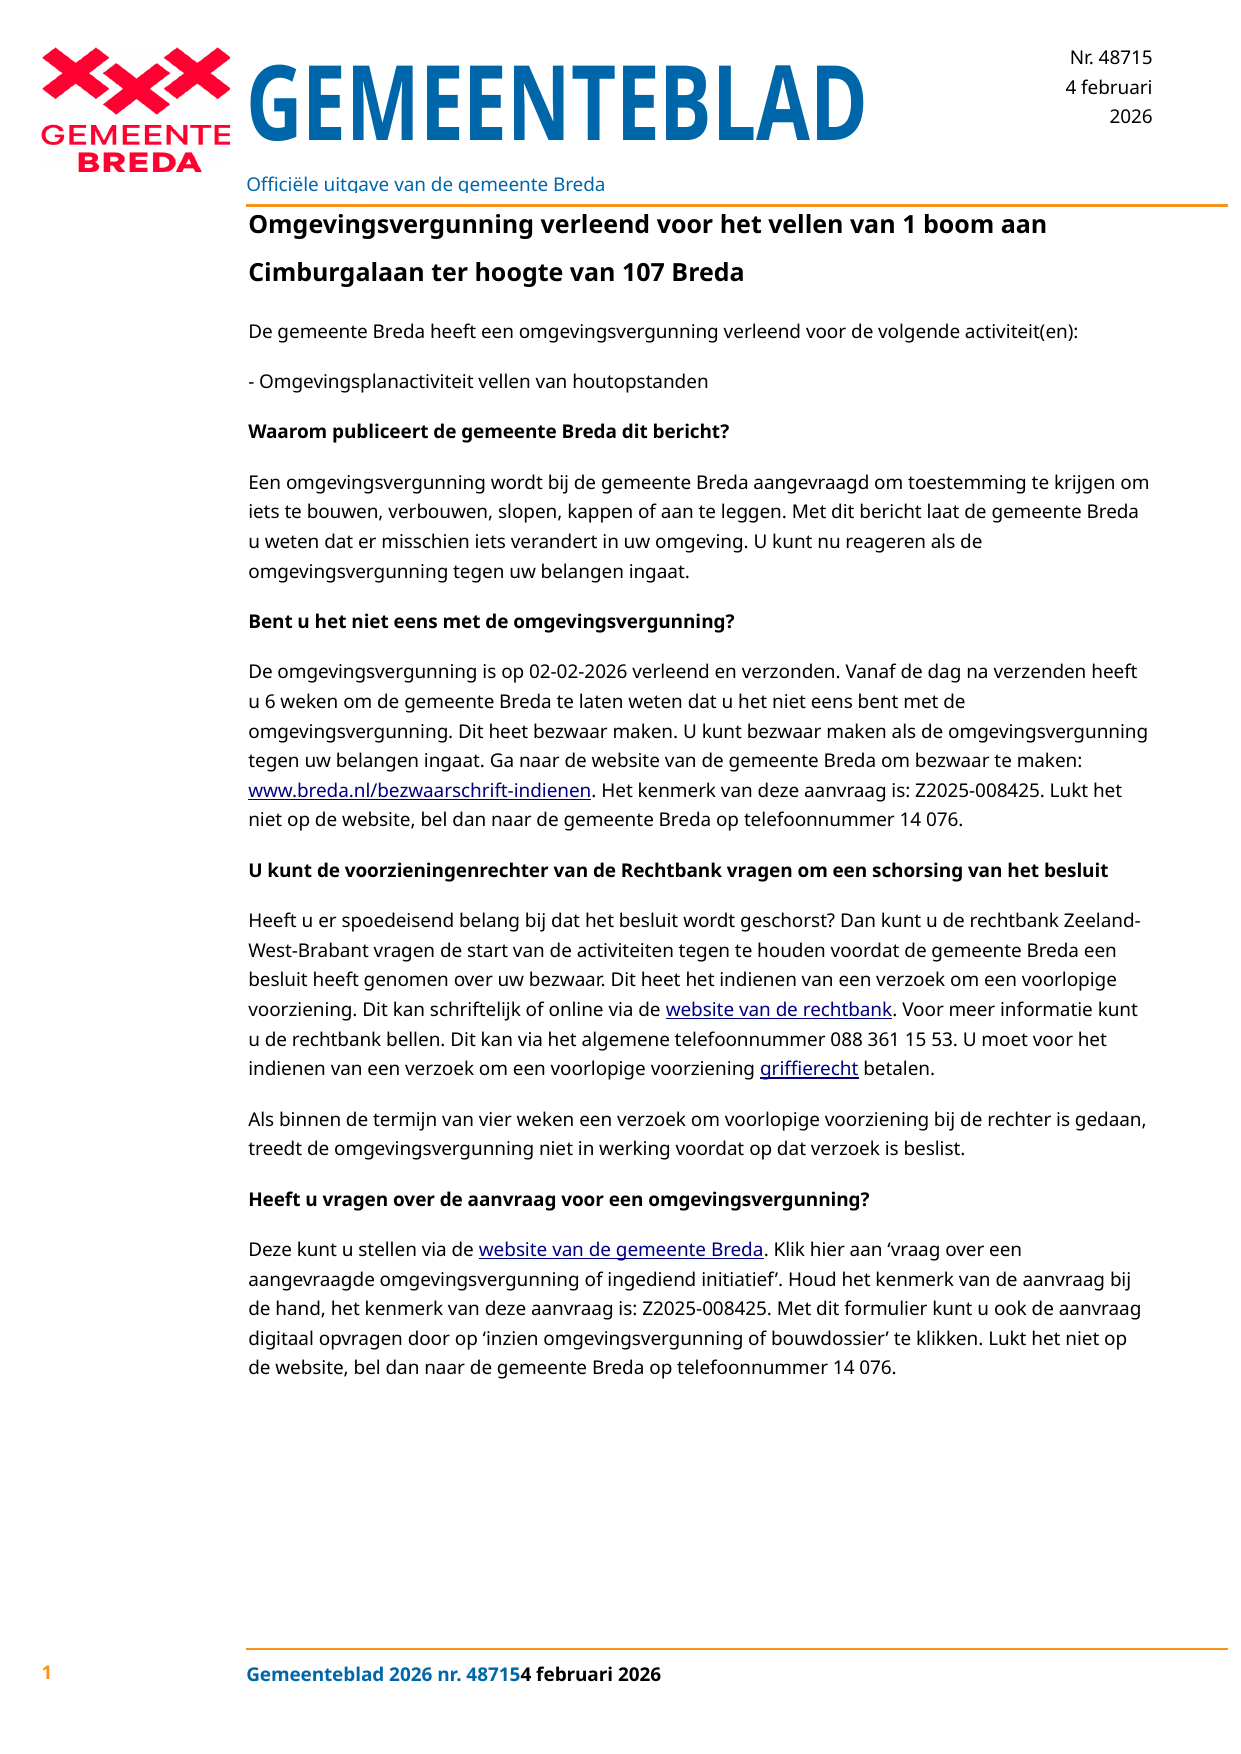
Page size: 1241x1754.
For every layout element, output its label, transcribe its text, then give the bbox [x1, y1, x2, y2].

text Waarom publiceert de gemeente Breda dit bericht? [248, 419, 1152, 444]
text Deze kunt u stellen via de website van de gemeente Breda. Klik hier aan ‘vraag over een aangevraagde omgevingsvergunning of ingediend initiatief’. Houd het kenmerk van de aanvraag bij de hand, het kenmerk van deze aanvraag is: Z2025-008425. Met dit formulier kunt u ook de aanvraag digitaal opvragen door op ‘inzien omgevingsvergunning of bouwdossier’ te klikken. Lukt het niet op de website, bel dan naar de gemeente Breda op telefoonnummer 14 076. [248, 1236, 1152, 1380]
text Een omgevingsvergunning wordt bij de gemeente Breda aangevraagd om toestemming te krijgen om iets te bouwen, verbouwen, slopen, kappen of aan te leggen. Met dit bericht laat de gemeente Breda u weten dat er misschien iets verandert in uw omgeving. U kunt nu reageren als de omgevingsvergunning tegen uw belangen ingaat. [248, 469, 1152, 584]
text De omgevingsvergunning is op 02-02-2026 verleend en verzonden. Vanaf de dag na verzenden heeft u 6 weken om de gemeente Breda te laten weten dat u het niet eens bent met de omgevingsvergunning. Dit heet bezwaar maken. U kunt bezwaar maken als de omgevingsvergunning tegen uw belangen ingaat. Ga naar de website van de gemeente Breda om bezwaar te maken: www.breda.nl/bezwaarschrift-indienen. Het kenmerk van deze aanvraag is: Z2025-008425. Lukt het niet op de website, bel dan naar de gemeente Breda op telefoonnummer 14 076. [248, 659, 1152, 832]
text Heeft u er spoedeisend belang bij dat het besluit wordt geschorst? Dan kunt u de rechtbank Zeeland-West-Brabant vragen de start van de activiteiten tegen te houden voordat de gemeente Breda een besluit heeft genomen over uw bezwaar. Dit heet het indienen van een verzoek om een voorlopige voorziening. Dit kan schriftelijk of online via de website van de rechtbank. Voor meer informatie kunt u de rechtbank bellen. Dit kan via het algemene telefoonnummer 088 361 15 53. U moet voor het indienen van een verzoek om een voorlopige voorziening griffierecht betalen. [248, 907, 1152, 1081]
text U kunt de voorzieningenrechter van de Rechtbank vragen om een schorsing van het besluit [248, 857, 1152, 883]
text Als binnen de termijn van vier weken een verzoek om voorlopige voorziening bij de rechter is gedaan, treedt de omgevingsvergunning niet in werking voordat op dat verzoek is beslist. [248, 1106, 1152, 1161]
text Omgevingsvergunning verleend voor het vellen van 1 boom aan Cimburgalaan ter hoogte van 107 Breda [248, 207, 1152, 288]
text Heeft u vragen over de aanvraag voor een omgevingsvergunning? [248, 1186, 1152, 1212]
text De gemeente Breda heeft een omgevingsvergunning verleend voor de volgende activiteit(en): [248, 318, 1152, 344]
text Bent u het niet eens met de omgevingsvergunning? [248, 608, 1152, 634]
text - Omgevingsplanactiviteit vellen van houtopstanden [248, 368, 1152, 394]
picture [41, 47, 231, 172]
